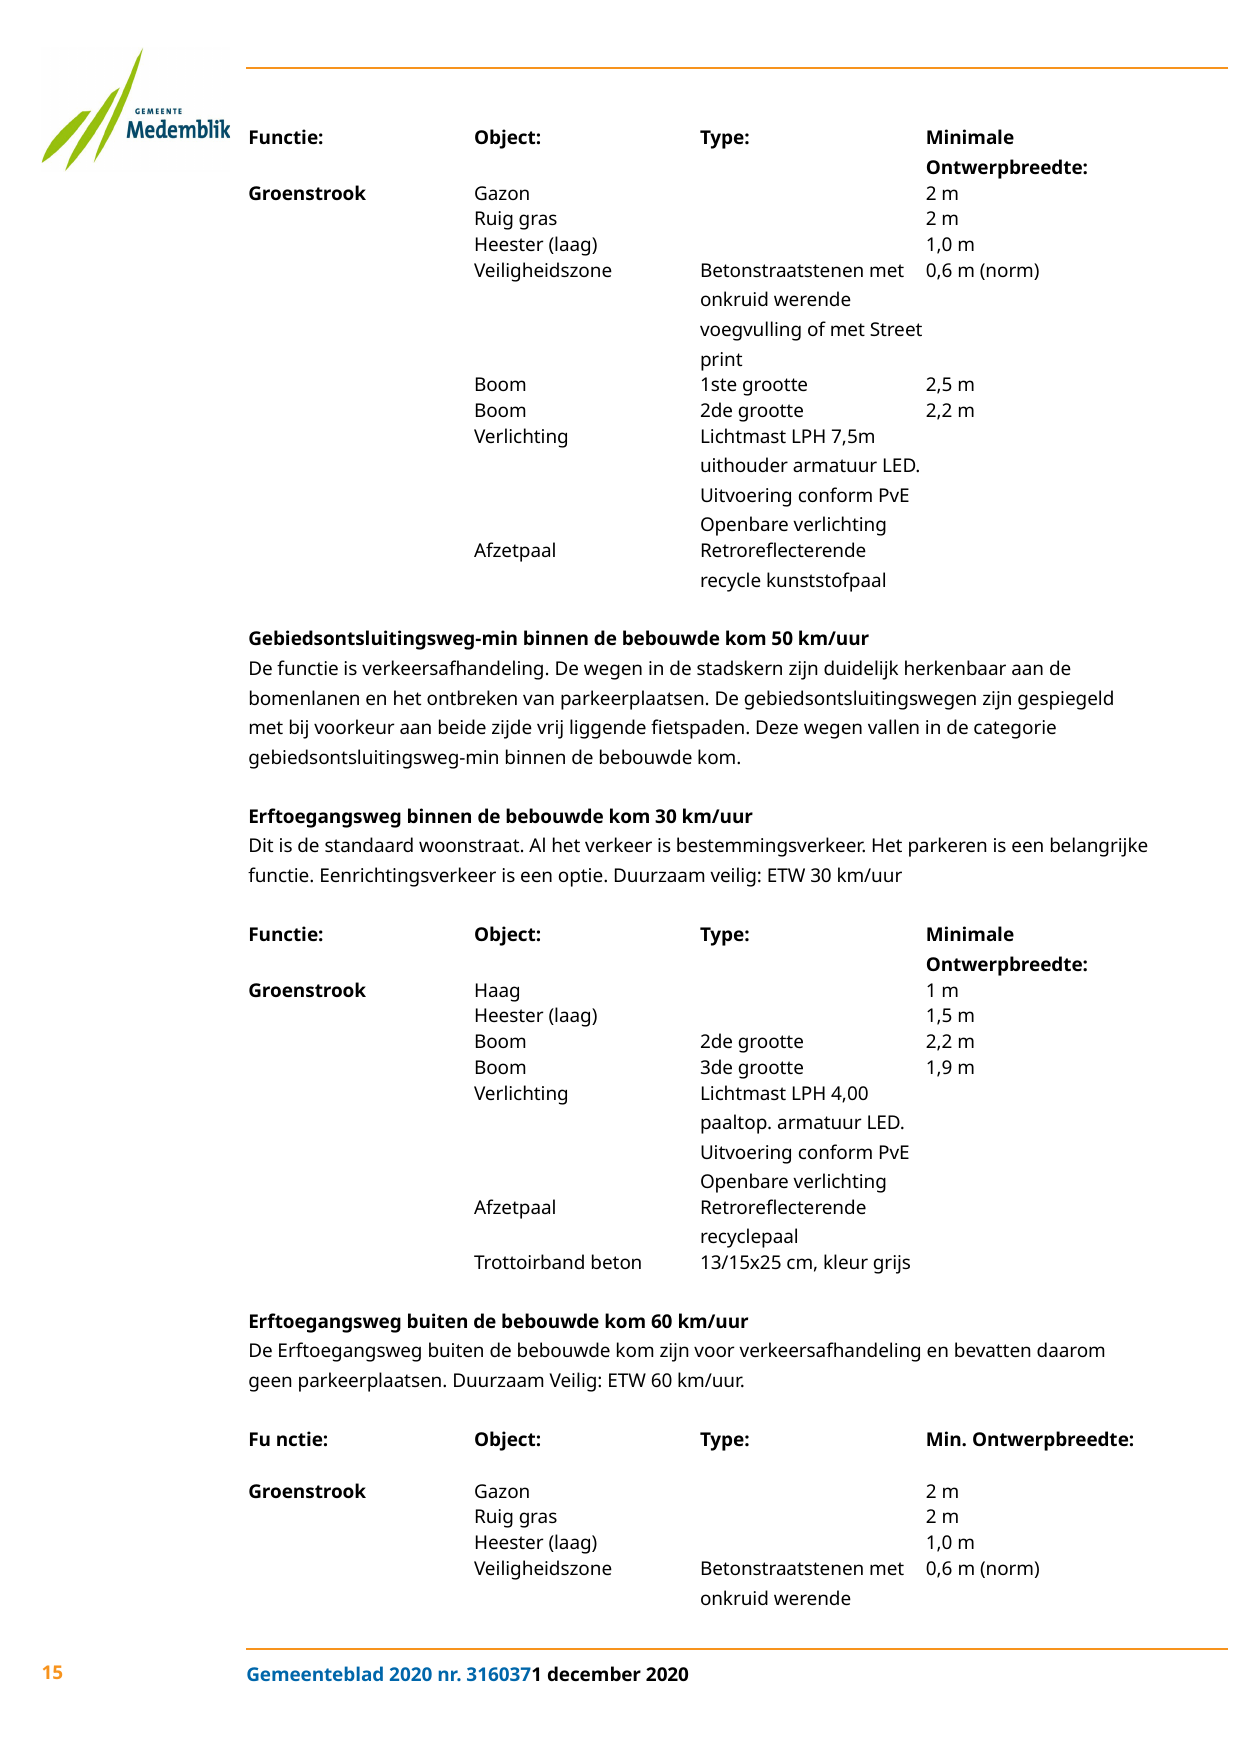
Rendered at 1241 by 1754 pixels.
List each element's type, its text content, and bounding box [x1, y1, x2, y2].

table_cell 2 m [926, 1504, 1152, 1529]
table_cell 2de grootte [700, 397, 926, 423]
table_cell Lichtmast LPH 7,5m uithouder armatuur LED. Uitvoering conform PvE Openbare verlichting [700, 423, 926, 537]
table_cell [248, 397, 474, 423]
text Erftoegangsweg buiten de bebouwde kom 60 km/uur [248, 1308, 1152, 1334]
table_cell [248, 1529, 474, 1555]
table_header Min. Ontwerpbreedte: [926, 1426, 1152, 1452]
table_cell 2,5 m [926, 371, 1152, 397]
table_header Type: [700, 1426, 926, 1452]
text Gebiedsontsluitingsweg-min binnen de bebouwde kom 50 km/uur [248, 626, 1152, 651]
table_cell [248, 1080, 474, 1194]
table_cell [248, 1504, 474, 1529]
table_cell [248, 1250, 474, 1275]
table_cell 2 m [926, 1478, 1152, 1504]
text Dit is de standaard woonstraat. Al het verkeer is bestemmingsverkeer. Het parkeren is een belangrijke functie. Eenrichtingsverkeer is een optie. Duurzaam veilig: ETW 30 km/uur [248, 833, 1152, 888]
table_cell Lichtmast LPH 4,00 paaltop. armatuur LED. Uitvoering conform PvE Openbare verlichting [700, 1080, 926, 1194]
table_cell Retroreﬂecterende recyclepaal [700, 1194, 926, 1249]
table_header Functie: [248, 921, 474, 977]
table_cell [248, 1194, 474, 1249]
table_cell Groenstrook [248, 180, 474, 206]
table_header Type: [700, 125, 926, 180]
table_cell [700, 1452, 926, 1478]
table_cell Heester (laag) [474, 1529, 700, 1555]
table_header Fu nctie: [248, 1426, 474, 1452]
table_cell Betonstraatstenen met onkruid werende voegvulling of met Street print [700, 257, 926, 371]
table_cell 1,9 m [926, 1054, 1152, 1080]
table_cell Heester (laag) [474, 1003, 700, 1028]
table_cell Veiligheidszone [474, 257, 700, 371]
table_cell [700, 180, 926, 206]
table_cell [700, 231, 926, 257]
table_cell [248, 371, 474, 397]
table_cell 0,6 m (norm) [926, 257, 1152, 371]
table_cell 2,2 m [926, 397, 1152, 423]
table_cell 2 m [926, 206, 1152, 231]
table_cell [926, 1452, 1152, 1478]
table_cell Afzetpaal [474, 538, 700, 593]
table_cell [248, 231, 474, 257]
table_cell [248, 257, 474, 371]
table_header Object: [474, 921, 700, 977]
table_cell [926, 1250, 1152, 1275]
table_cell 1ste grootte [700, 371, 926, 397]
table_cell 1,5 m [926, 1003, 1152, 1028]
picture [41, 47, 231, 172]
table_cell Boom [474, 371, 700, 397]
table_cell Betonstraatstenen met onkruid werende [700, 1555, 926, 1610]
table_cell Verlichting [474, 1080, 700, 1194]
table_cell Boom [474, 397, 700, 423]
table_cell 2,2 m [926, 1028, 1152, 1054]
table_cell Groenstrook [248, 1478, 474, 1504]
table_cell [700, 1478, 926, 1504]
table_cell Boom [474, 1028, 700, 1054]
text Erftoegangsweg binnen de bebouwde kom 30 km/uur [248, 803, 1152, 829]
table_cell [926, 538, 1152, 593]
table_cell Trottoirband beton [474, 1250, 700, 1275]
table_header Object: [474, 125, 700, 180]
table_cell Ruig gras [474, 1504, 700, 1529]
table_cell Gazon [474, 180, 700, 206]
table_cell Haag [474, 977, 700, 1002]
table_cell [248, 1028, 474, 1054]
table_cell [248, 1054, 474, 1080]
table_cell Gazon [474, 1478, 700, 1504]
table_cell 0,6 m (norm) [926, 1555, 1152, 1610]
table_cell Heester (laag) [474, 231, 700, 257]
table_cell [700, 977, 926, 1002]
table_cell 1,0 m [926, 231, 1152, 257]
table_cell [248, 1555, 474, 1610]
table_cell 1,0 m [926, 1529, 1152, 1555]
table_cell Afzetpaal [474, 1194, 700, 1249]
table_header Functie: [248, 125, 474, 180]
table_cell [248, 423, 474, 537]
table_cell Verlichting [474, 423, 700, 537]
text De Erftoegangsweg buiten de bebouwde kom zijn voor verkeersafhandeling en bevatten daarom geen parkeerplaatsen. Duurzaam Veilig: ETW 60 km/uur. [248, 1338, 1152, 1393]
table_cell [700, 1003, 926, 1028]
text De functie is verkeersafhandeling. De wegen in de stadskern zijn duidelijk herkenbaar aan de bomenlanen en het ontbreken van parkeerplaatsen. De gebiedsontsluitingswegen zijn gespiegeld met bij voorkeur aan beide zijde vrij liggende fietspaden. Deze wegen vallen in de categorie gebiedsontsluitingsweg-min binnen de bebouwde kom. [248, 655, 1152, 769]
table_header Minimale Ontwerpbreedte: [926, 125, 1152, 180]
table_cell 13/15x25 cm, kleur grijs [700, 1250, 926, 1275]
table_cell [700, 206, 926, 231]
table_header Minimale Ontwerpbreedte: [926, 921, 1152, 977]
table_cell [926, 1194, 1152, 1249]
table_cell [248, 538, 474, 593]
table_cell 2 m [926, 180, 1152, 206]
table_cell Retroreflecterende recycle kunststofpaal [700, 538, 926, 593]
table_cell Boom [474, 1054, 700, 1080]
table_cell Ruig gras [474, 206, 700, 231]
table_cell [474, 1452, 700, 1478]
table_cell [926, 1080, 1152, 1194]
table_cell Groenstrook [248, 977, 474, 1002]
table_cell [700, 1529, 926, 1555]
table_cell [248, 1003, 474, 1028]
table_cell 1 m [926, 977, 1152, 1002]
table_cell [248, 1452, 474, 1478]
table_cell 3de grootte [700, 1054, 926, 1080]
table_cell Veiligheidszone [474, 1555, 700, 1610]
table_cell [700, 1504, 926, 1529]
table_header Type: [700, 921, 926, 977]
table_cell [926, 423, 1152, 537]
table_header Object: [474, 1426, 700, 1452]
table_cell 2de grootte [700, 1028, 926, 1054]
table_cell [248, 206, 474, 231]
